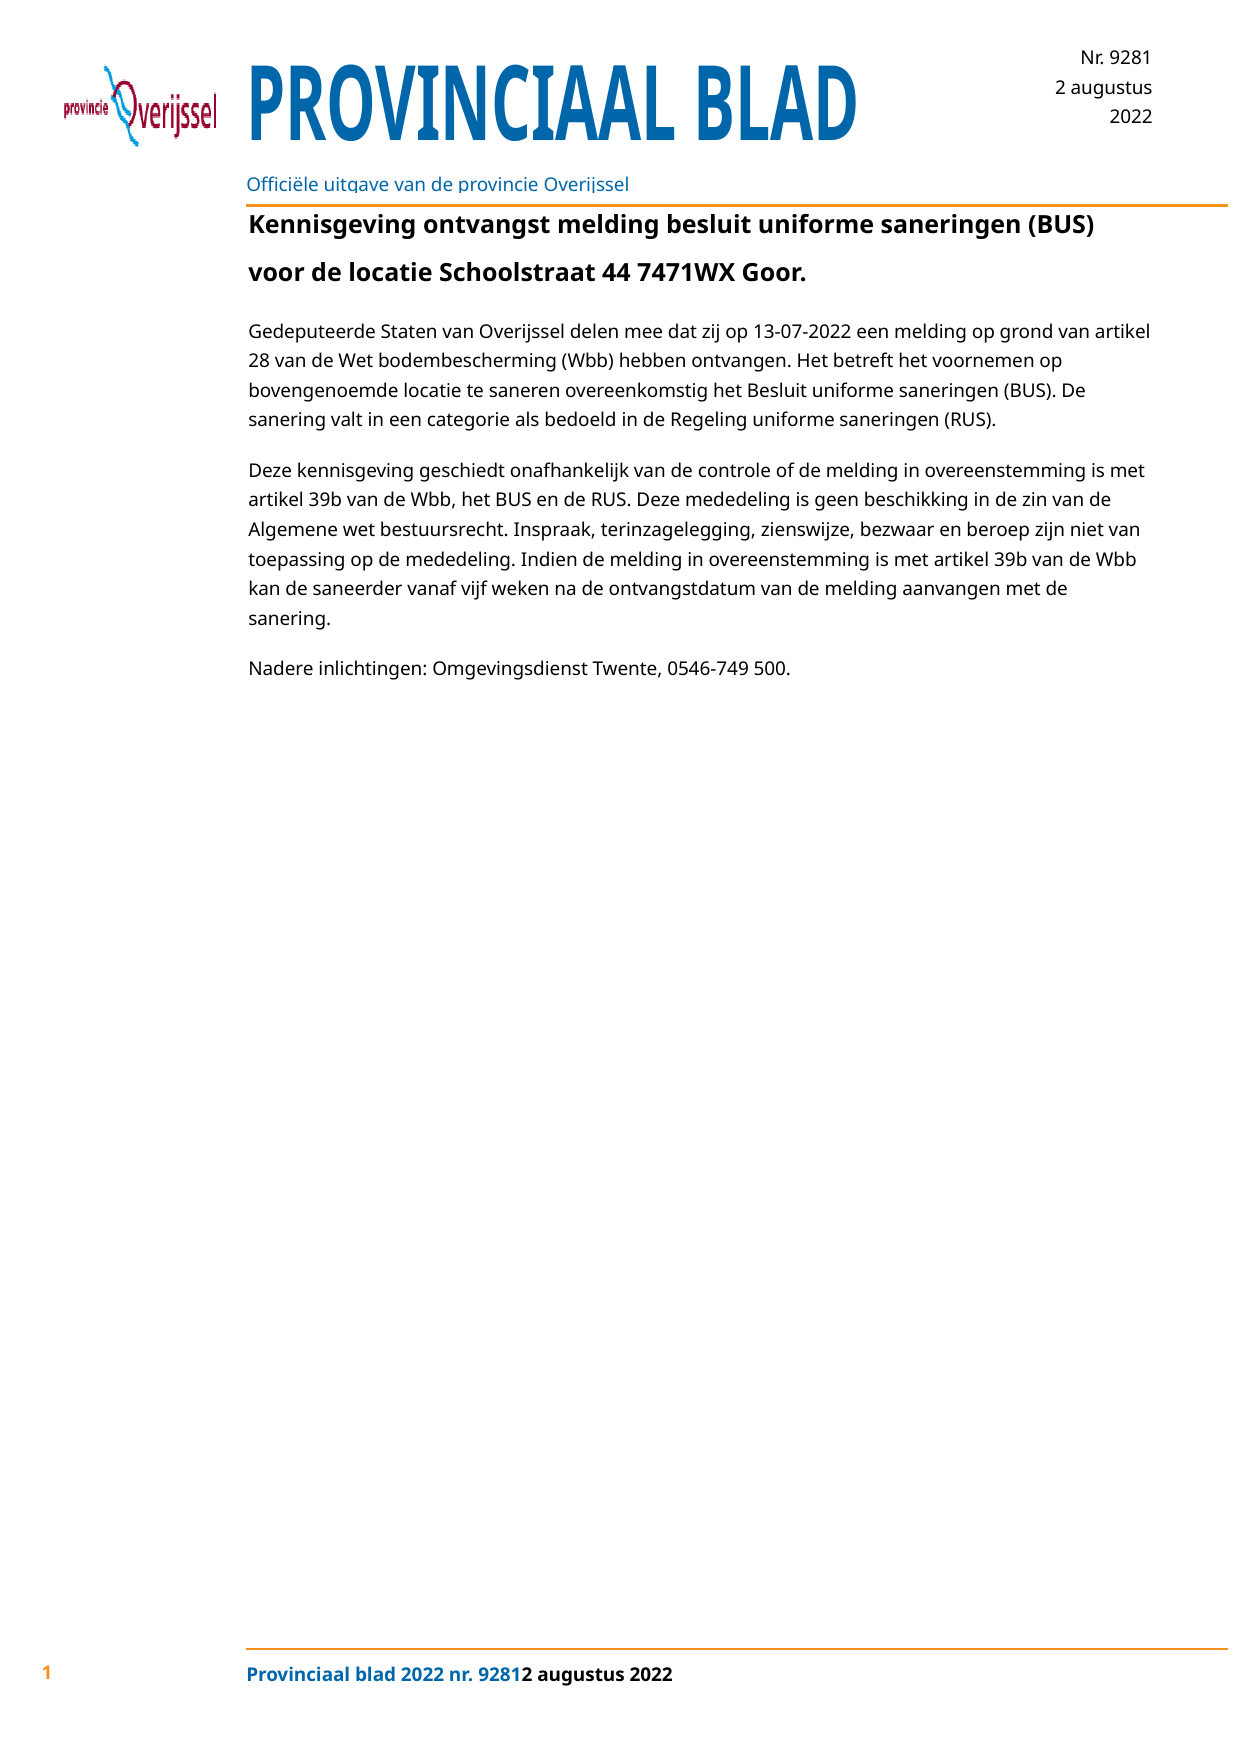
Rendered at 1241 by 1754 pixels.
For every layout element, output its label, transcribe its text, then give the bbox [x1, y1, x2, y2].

text Deze kennisgeving geschiedt onafhankelijk van de controle of de melding in overeenstemming is met artikel 39b van de Wbb, het BUS en de RUS. Deze mededeling is geen beschikking in de zin van de Algemene wet bestuursrecht. Inspraak, terinzagelegging, zienswijze, bezwaar en beroep zijn niet van toepassing op de mededeling. Indien de melding in overeenstemming is met artikel 39b van de Wbb kan de saneerder vanaf vijf weken na de ontvangstdatum van de melding aanvangen met de sanering. [248, 457, 1152, 631]
text Gedeputeerde Staten van Overijssel delen mee dat zij op 13-07-2022 een melding op grond van artikel 28 van de Wet bodembescherming (Wbb) hebben ontvangen. Het betreft het voornemen op bovengenoemde locatie te saneren overeenkomstig het Besluit uniforme saneringen (BUS). De sanering valt in een categorie als bedoeld in de Regeling uniforme saneringen (RUS). [248, 318, 1152, 432]
picture [41, 47, 231, 172]
text Kennisgeving ontvangst melding besluit uniforme saneringen (BUS) voor de locatie Schoolstraat 44 7471WX Goor. [248, 207, 1152, 288]
text Nadere inlichtingen: Omgevingsdienst Twente, 0546-749 500. [248, 655, 1152, 681]
